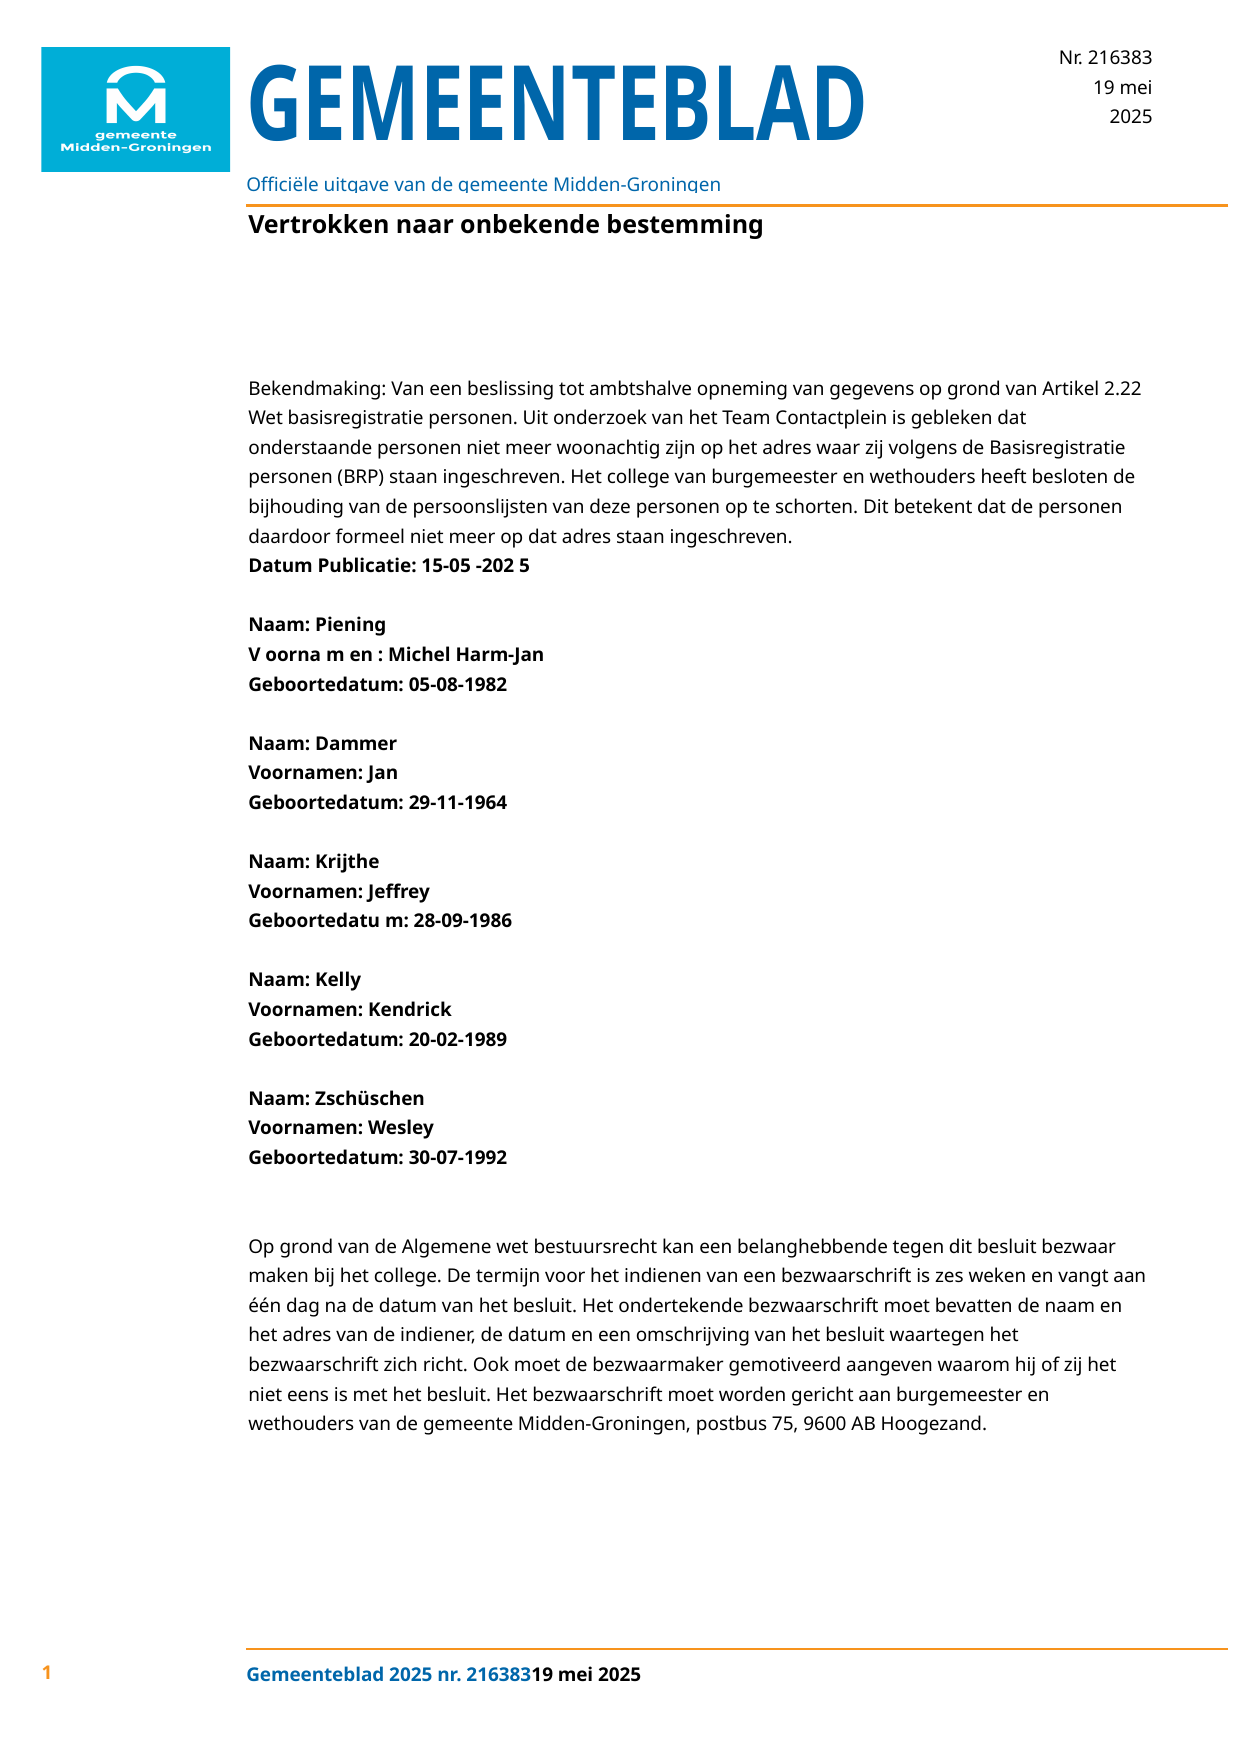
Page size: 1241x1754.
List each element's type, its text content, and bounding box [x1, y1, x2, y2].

text Naam: Krijthe [248, 848, 1152, 874]
text Geboortedatum: 29-11-1964 [248, 789, 1152, 815]
text Op grond van de Algemene wet bestuursrecht kan een belanghebbende tegen dit besluit bezwaar maken bij het college. De termijn voor het indienen van een bezwaarschrift is zes weken en vangt aan één dag na de datum van het besluit. Het ondertekende bezwaarschrift moet bevatten de naam en het adres van de indiener, de datum en een omschrijving van het besluit waartegen het bezwaarschrift zich richt. Ook moet de bezwaarmaker gemotiveerd aangeven waarom hij of zij het niet eens is met het besluit. Het bezwaarschrift moet worden gericht aan burgemeester en wethouders van de gemeente Midden-Groningen, postbus 75, 9600 AB Hoogezand. [248, 1233, 1152, 1436]
text Naam: Zschüschen [248, 1085, 1152, 1111]
picture [184, 146, 190, 153]
text Voornamen: Jeffrey [248, 878, 1152, 903]
text Vertrokken naar onbekende bestemming [248, 207, 1152, 241]
text V oorna m en : Michel Harm-Jan [248, 641, 1152, 667]
picture [107, 89, 165, 122]
text Geboortedatum: 20-02-1989 [248, 1026, 1152, 1051]
text Naam: Kelly [248, 967, 1152, 992]
text Geboortedatu m: 28-09-1986 [248, 907, 1152, 933]
text Datum Publicatie: 15-05 -202 5 [248, 552, 1152, 578]
text Naam: Piening [248, 612, 1152, 637]
text Naam: Dammer [248, 730, 1152, 756]
text Voornamen: Jan [248, 759, 1152, 785]
text Geboortedatum: 05-08-1982 [248, 671, 1152, 696]
text Geboortedatum: 30-07-1992 [248, 1144, 1152, 1170]
text Voornamen: Wesley [248, 1114, 1152, 1140]
text Voornamen: Kendrick [248, 996, 1152, 1022]
picture [108, 66, 164, 82]
text Bekendmaking: Van een beslissing tot ambtshalve opneming van gegevens op grond van Artikel 2.22 Wet basisregistratie personen. Uit onderzoek van het Team Contactplein is gebleken dat onderstaande personen niet meer woonachtig zijn op het adres waar zij volgens de Basisregistratie personen (BRP) staan ingeschreven. Het college van burgemeester en wethouders heeft besloten de bijhouding van de persoonslijsten van deze personen op te schorten. Dit betekent dat de personen daardoor formeel niet meer op dat adres staan ingeschreven. [248, 375, 1152, 548]
